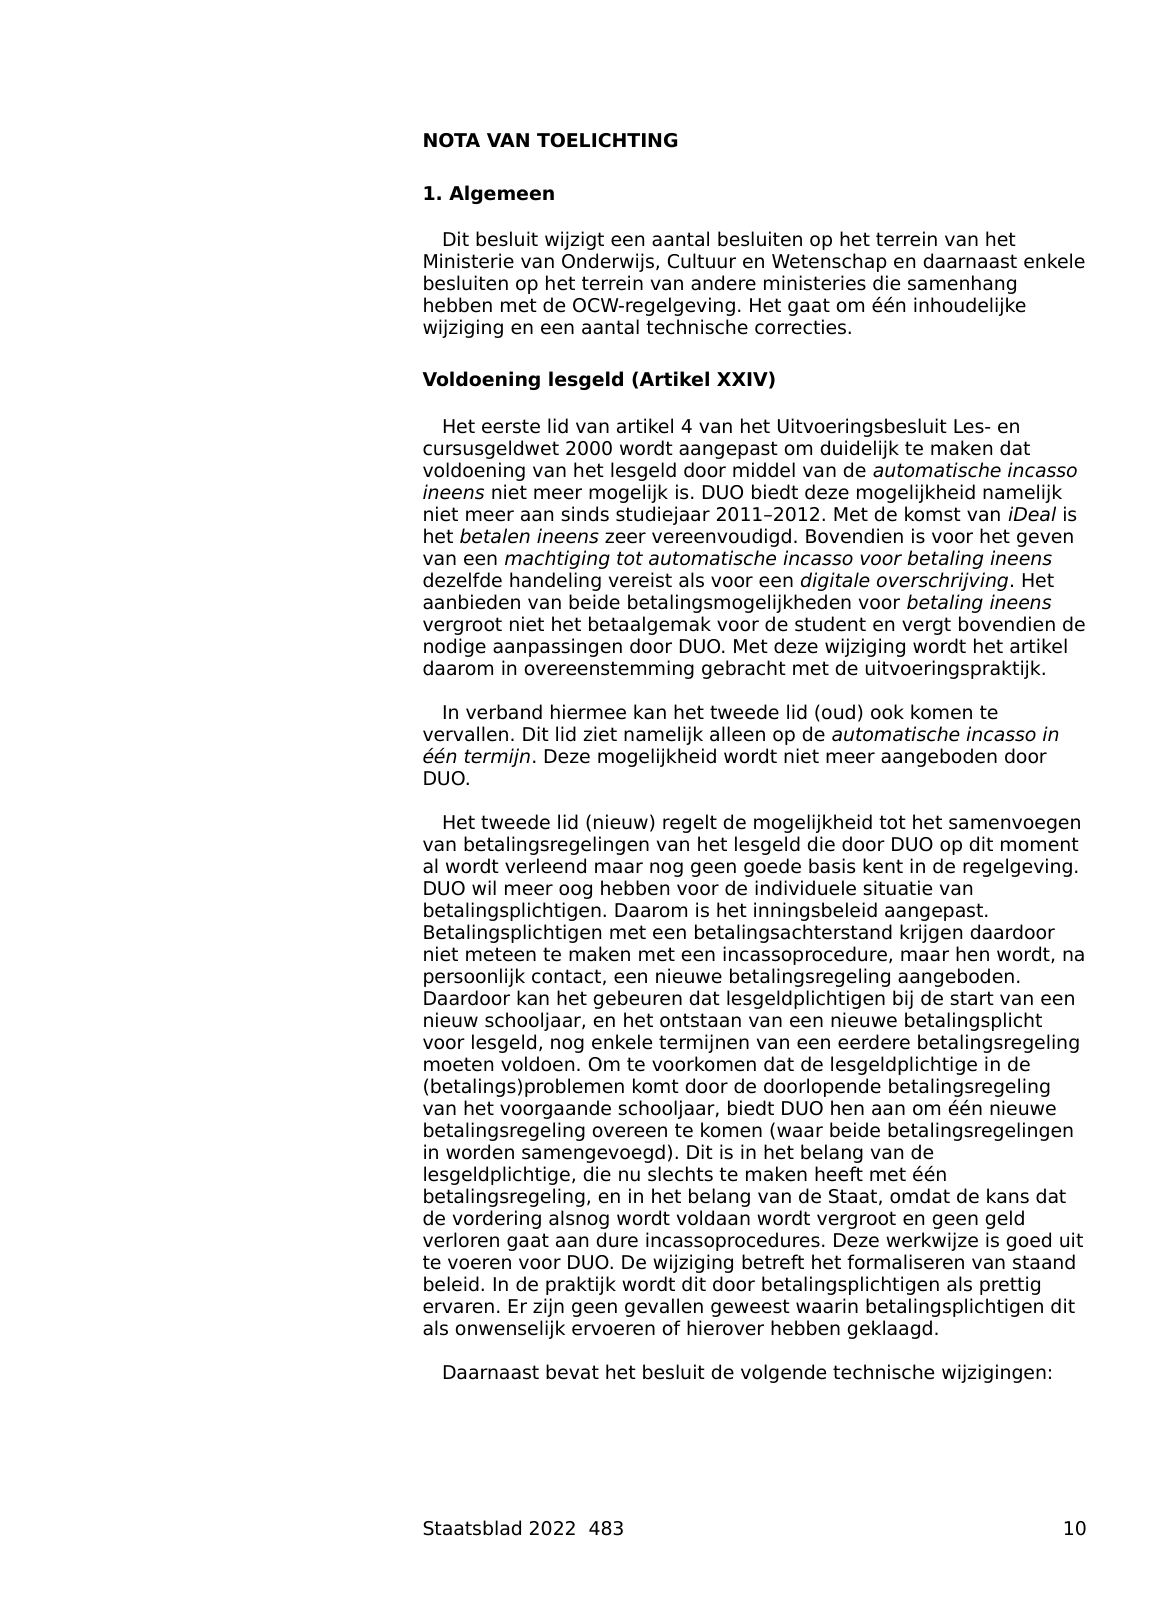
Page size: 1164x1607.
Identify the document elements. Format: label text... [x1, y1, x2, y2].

text Het tweede lid (nieuw) regelt de mogelijkheid tot het samenvoegen van betalingsregelingen van het lesgeld die door DUO op dit moment al wordt verleend maar nog geen goede basis kent in de regelgeving. DUO wil meer oog hebben voor de individuele situatie van betalingsplichtigen. Daarom is het inningsbeleid aangepast. Betalingsplichtigen met een betalingsachterstand krijgen daardoor niet meteen te maken met een incassoprocedure, maar hen wordt, na persoonlijk contact, een nieuwe betalingsregeling aangeboden. Daardoor kan het gebeuren dat lesgeldplichtigen bij de start van een nieuw schooljaar, en het ontstaan van een nieuwe betalingsplicht voor lesgeld, nog enkele termijnen van een eerdere betalingsregeling moeten voldoen. Om te voorkomen dat de lesgeldplichtige in de (betalings)problemen komt door de doorlopende betalingsregeling van het voorgaande schooljaar, biedt DUO hen aan om één nieuwe betalingsregeling overeen te komen (waar beide betalingsregelingen in worden samengevoegd). Dit is in het belang van de lesgeldplichtige, die nu slechts te maken heeft met één betalingsregeling, en in het belang van de Staat, omdat de kans dat de vordering alsnog wordt voldaan wordt vergroot en geen geld verloren gaat aan dure incassoprocedures. Deze werkwijze is goed uit te voeren voor DUO. De wijziging betreft het formaliseren van staand beleid. In de praktijk wordt dit door betalingsplichtigen als prettig ervaren. Er zijn geen gevallen geweest waarin betalingsplichtigen dit als onwenselijk ervoeren of hierover hebben geklaagd. [422, 812, 1087, 1340]
text Daarnaast bevat het besluit de volgende technische wijzigingen: [422, 1362, 1087, 1384]
subtitle 1. Algemeen [422, 182, 1087, 204]
subtitle NOTA VAN TOELICHTING [422, 130, 1087, 152]
text Dit besluit wijzigt een aantal besluiten op het terrein van het Ministerie van Onderwijs, Cultuur en Wetenschap en daarnaast enkele besluiten op het terrein van andere ministeries die samenhang hebben met de OCW-regelgeving. Het gaat om één inhoudelijke wijziging en een aantal technische correcties. [422, 229, 1087, 339]
subtitle Voldoening lesgeld (Artikel XXIV) [422, 369, 1087, 391]
text In verband hiermee kan het tweede lid (oud) ook komen te vervallen. Dit lid ziet namelijk alleen op de automatische incasso in één termijn. Deze mogelijkheid wordt niet meer aangeboden door DUO. [422, 702, 1087, 790]
text Het eerste lid van artikel 4 van het Uitvoeringsbesluit Les- en cursusgeldwet 2000 wordt aangepast om duidelijk te maken dat voldoening van het lesgeld door middel van de automatische incasso ineens niet meer mogelijk is. DUO biedt deze mogelijkheid namelijk niet meer aan sinds studiejaar 2011–2012. Met de komst van iDeal is het betalen ineens zeer vereenvoudigd. Bovendien is voor het geven van een machtiging tot automatische incasso voor betaling ineens dezelfde handeling vereist als voor een digitale overschrijving. Het aanbieden van beide betalingsmogelijkheden voor betaling ineens vergroot niet het betaalgemak voor de student en vergt bovendien de nodige aanpassingen door DUO. Met deze wijziging wordt het artikel daarom in overeenstemming gebracht met de uitvoeringspraktijk. [422, 416, 1087, 680]
